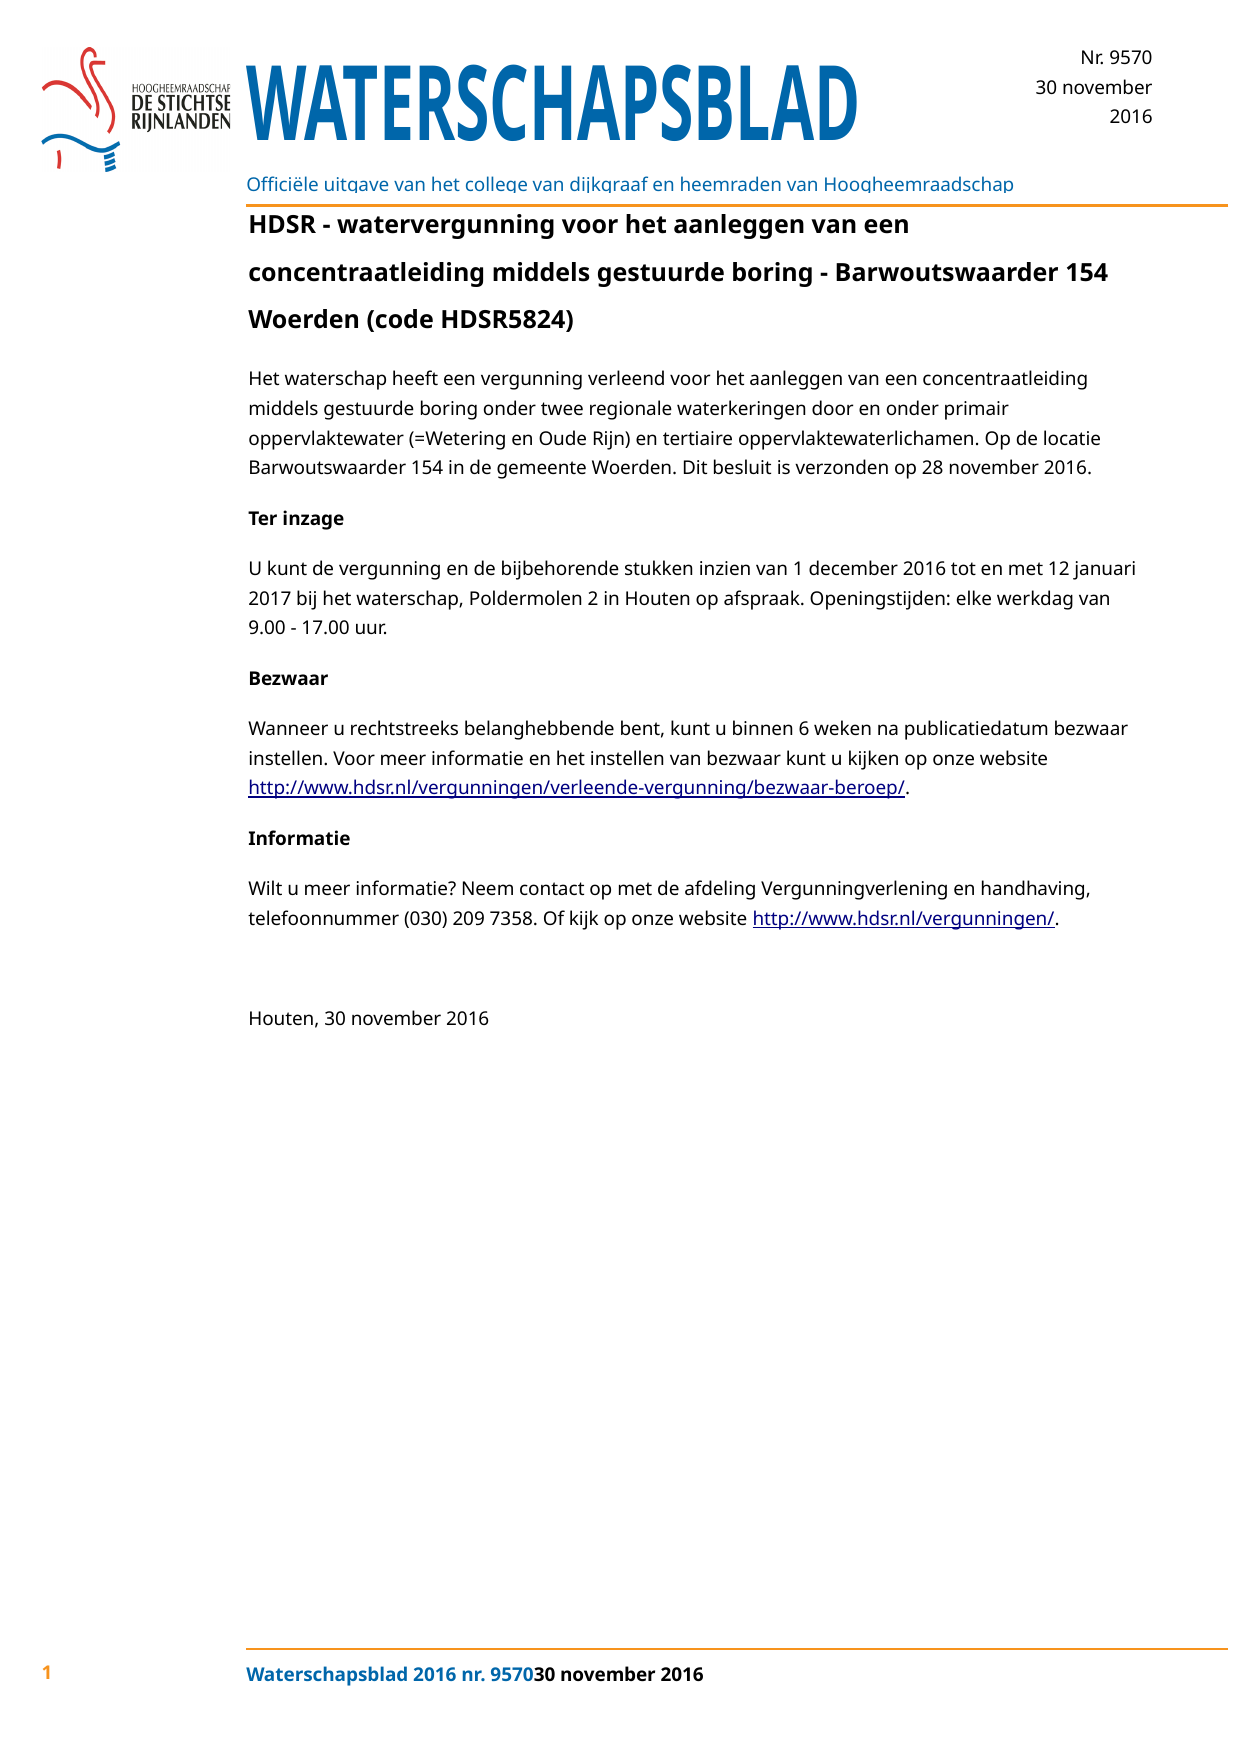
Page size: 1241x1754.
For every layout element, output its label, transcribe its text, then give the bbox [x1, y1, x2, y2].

text HDSR - watervergunning voor het aanleggen van een concentraatleiding middels gestuurde boring - Barwoutswaarder 154 Woerden (code HDSR5824) [248, 207, 1152, 336]
picture [41, 47, 231, 172]
text Wilt u meer informatie? Neem contact op met de afdeling Vergunningverlening en handhaving, telefoonnummer (030) 209 7358. Of kijk op onze website http://www.hdsr.nl/vergunningen/. [248, 875, 1152, 930]
text Het waterschap heeft een vergunning verleend voor het aanleggen van een concentraatleiding middels gestuurde boring onder twee regionale waterkeringen door en onder primair oppervlaktewater (=Wetering en Oude Rijn) en tertiaire oppervlaktewaterlichamen. Op de locatie Barwoutswaarder 154 in de gemeente Woerden. Dit besluit is verzonden op 28 november 2016. [248, 366, 1152, 480]
text Informatie [248, 825, 1152, 850]
text Ter inzage [248, 505, 1152, 530]
text Houten, 30 november 2016 [248, 1006, 1152, 1031]
text Bezwaar [248, 665, 1152, 690]
text U kunt de vergunning en de bijbehorende stukken inzien van 1 december 2016 tot en met 12 januari 2017 bij het waterschap, Poldermolen 2 in Houten op afspraak. Openingstijden: elke werkdag van 9.00 - 17.00 uur. [248, 555, 1152, 640]
text Wanneer u rechtstreeks belanghebbende bent, kunt u binnen 6 weken na publicatiedatum bezwaar instellen. Voor meer informatie en het instellen van bezwaar kunt u kijken op onze website http://www.hdsr.nl/vergunningen/verleende-vergunning/bezwaar-beroep/. [248, 715, 1152, 800]
